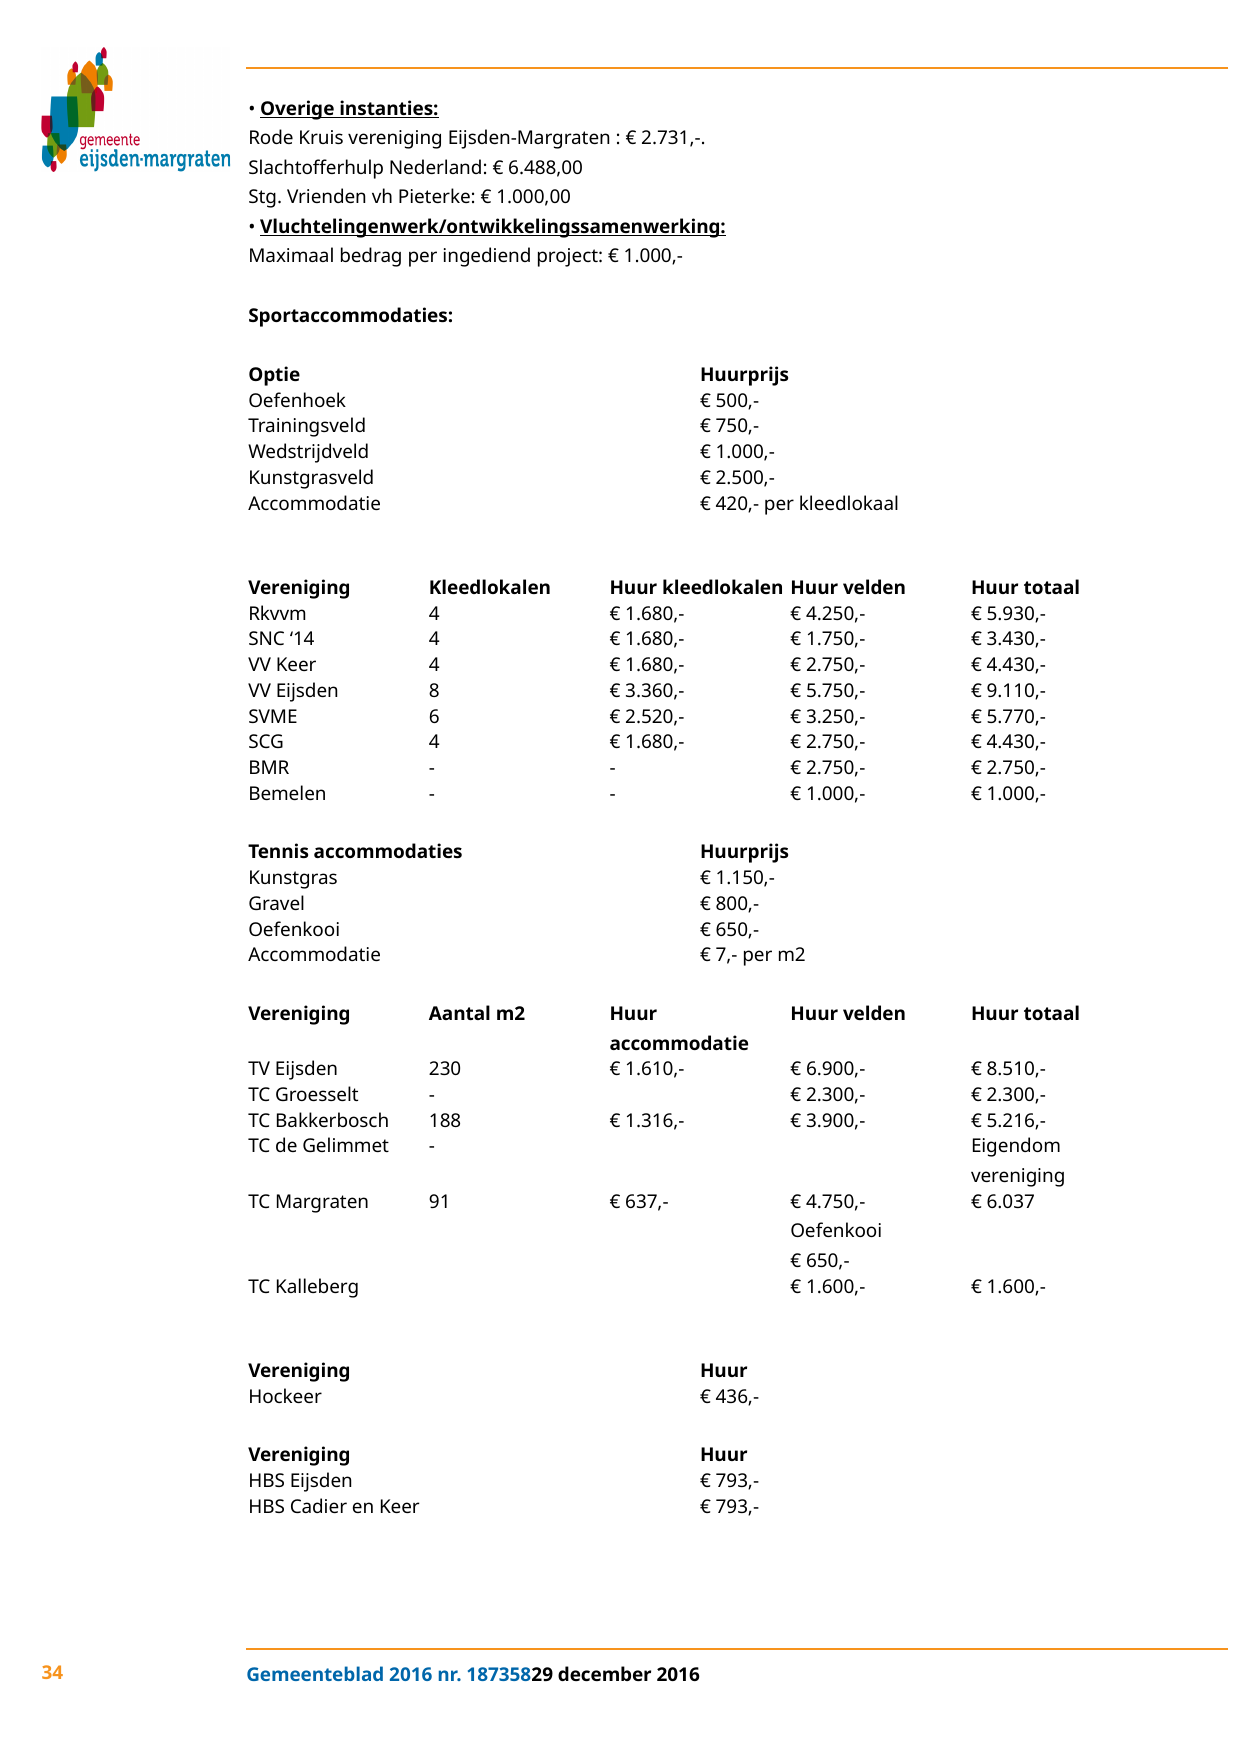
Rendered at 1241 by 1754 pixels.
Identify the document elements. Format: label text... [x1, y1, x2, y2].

table_cell Gravel [248, 890, 700, 916]
table_cell Kunstgras [248, 864, 700, 890]
table_cell 91 [429, 1188, 609, 1273]
text Sportaccommodaties: [248, 302, 1152, 328]
picture [41, 47, 231, 172]
table_cell Oefenkooi [248, 916, 700, 942]
table_cell TV Eijsden [248, 1056, 429, 1081]
table_cell € 4.250,- [790, 600, 971, 626]
table_header Huur totaal [971, 574, 1152, 600]
text • Overige instanties: [248, 95, 1152, 121]
table_cell € 750,- [700, 413, 1152, 438]
table_cell [790, 1133, 971, 1188]
table_cell € 1.610,- [609, 1056, 790, 1081]
table_cell - [429, 780, 609, 806]
table_cell [971, 1299, 1152, 1324]
table_header Huurprijs [700, 839, 1152, 864]
table_header Huur totaal [971, 1000, 1152, 1056]
table_cell € 2.300,- [790, 1081, 971, 1107]
table_cell € 9.110,- [971, 677, 1152, 703]
table_cell 230 [429, 1056, 609, 1081]
table_header Vereniging [248, 1357, 700, 1383]
table_header Tennis accommodaties [248, 839, 700, 864]
table_cell TC Margraten [248, 1188, 429, 1273]
table_cell Kunstgrasveld [248, 464, 700, 490]
table_cell € 1.600,- [971, 1273, 1152, 1299]
table_cell € 5.770,- [971, 703, 1152, 728]
table_cell € 4.430,- [971, 651, 1152, 677]
table_cell € 2.750,- [971, 754, 1152, 780]
table_cell Rkvvm [248, 600, 429, 626]
table_cell Trainingsveld [248, 413, 700, 438]
table_cell 4 [429, 729, 609, 754]
table_header Kleedlokalen [429, 574, 609, 600]
table_cell SVME [248, 703, 429, 728]
table_cell € 793,- [700, 1468, 1152, 1493]
table_cell € 7,- per m2 [700, 942, 1152, 967]
table_cell € 8.510,- [971, 1056, 1152, 1081]
table_header Vereniging [248, 574, 429, 600]
table_cell Accommodatie [248, 942, 700, 967]
table_cell € 3.900,- [790, 1107, 971, 1133]
table_cell [609, 1299, 790, 1324]
table_cell VV Keer [248, 651, 429, 677]
table_cell € 1.000,- [700, 438, 1152, 464]
table_cell € 1.750,- [790, 626, 971, 651]
table_cell € 5.750,- [790, 677, 971, 703]
table_header Huur accommodatie [609, 1000, 790, 1056]
table_cell [609, 1273, 790, 1299]
table_cell TC de Gelimmet [248, 1133, 429, 1188]
table_cell € 793,- [700, 1493, 1152, 1519]
table_cell € 5.216,- [971, 1107, 1152, 1133]
table_cell - [429, 1081, 609, 1107]
text Slachtofferhulp Nederland: € 6.488,00 [248, 154, 1152, 180]
table_cell Bemelen [248, 780, 429, 806]
table_cell - [609, 754, 790, 780]
table_cell € 6.900,- [790, 1056, 971, 1081]
table_cell Wedstrijdveld [248, 438, 700, 464]
table_cell € 3.250,- [790, 703, 971, 728]
table_cell [248, 1299, 429, 1324]
table_cell € 1.316,- [609, 1107, 790, 1133]
table_cell € 5.930,- [971, 600, 1152, 626]
table_cell € 2.750,- [790, 754, 971, 780]
table_cell [790, 1299, 971, 1324]
table_cell € 3.360,- [609, 677, 790, 703]
table_cell € 1.150,- [700, 864, 1152, 890]
table_cell HBS Cadier en Keer [248, 1493, 700, 1519]
table_cell [429, 1273, 609, 1299]
table_header Aantal m2 [429, 1000, 609, 1056]
table_cell [609, 1133, 790, 1188]
table_cell [248, 516, 700, 541]
table_cell € 436,- [700, 1383, 1152, 1409]
table_cell € 500,- [700, 387, 1152, 413]
table_cell € 1.600,- [790, 1273, 971, 1299]
table_cell € 1.680,- [609, 626, 790, 651]
text • Vluchtelingenwerk/ontwikkelingssamenwerking: [248, 213, 1152, 239]
table_header Optie [248, 361, 700, 387]
table_cell 4 [429, 600, 609, 626]
table_cell € 1.000,- [971, 780, 1152, 806]
table_cell € 2.500,- [700, 464, 1152, 490]
table_cell SCG [248, 729, 429, 754]
table_cell € 6.037 [971, 1188, 1152, 1273]
table_cell HBS Eijsden [248, 1468, 700, 1493]
table_cell Oefenhoek [248, 387, 700, 413]
table_cell TC Kalleberg [248, 1273, 429, 1299]
table_cell € 2.520,- [609, 703, 790, 728]
table_cell € 2.750,- [790, 729, 971, 754]
table_header Huur [700, 1357, 1152, 1383]
table_header Huur kleedlokalen [609, 574, 790, 600]
text Maximaal bedrag per ingediend project: € 1.000,- [248, 243, 1152, 268]
table_cell 4 [429, 651, 609, 677]
table_cell € 420,- per kleedlokaal [700, 490, 1152, 516]
table_cell VV Eijsden [248, 677, 429, 703]
table_cell [429, 1299, 609, 1324]
table_cell [700, 516, 1152, 541]
table_cell SNC ‘14 [248, 626, 429, 651]
table_cell € 4.750,- Oefenkooi € 650,- [790, 1188, 971, 1273]
table_cell - [429, 1133, 609, 1188]
table_cell TC Bakkerbosch [248, 1107, 429, 1133]
table_header Huur [700, 1442, 1152, 1467]
table_cell € 800,- [700, 890, 1152, 916]
table_cell Accommodatie [248, 490, 700, 516]
table_cell - [429, 754, 609, 780]
table_cell 6 [429, 703, 609, 728]
table_cell € 2.750,- [790, 651, 971, 677]
table_cell € 1.680,- [609, 600, 790, 626]
table_cell € 1.680,- [609, 651, 790, 677]
table_cell [609, 1081, 790, 1107]
table_header Vereniging [248, 1000, 429, 1056]
table_header Vereniging [248, 1442, 700, 1467]
table_cell Hockeer [248, 1383, 700, 1409]
table_cell BMR [248, 754, 429, 780]
table_cell - [609, 780, 790, 806]
table_header Huur velden [790, 1000, 971, 1056]
text Stg. Vrienden vh Pieterke: € 1.000,00 [248, 183, 1152, 209]
table_header Huur velden [790, 574, 971, 600]
table_cell 188 [429, 1107, 609, 1133]
table_header Huurprijs [700, 361, 1152, 387]
table_cell € 1.680,- [609, 729, 790, 754]
table_cell TC Groesselt [248, 1081, 429, 1107]
table_cell 4 [429, 626, 609, 651]
table_cell € 637,- [609, 1188, 790, 1273]
table_cell 8 [429, 677, 609, 703]
table_cell Eigendom vereniging [971, 1133, 1152, 1188]
table_cell € 3.430,- [971, 626, 1152, 651]
text Rode Kruis vereniging Eijsden-Margraten : € 2.731,-. [248, 124, 1152, 150]
table_cell € 650,- [700, 916, 1152, 942]
table_cell € 4.430,- [971, 729, 1152, 754]
table_cell € 1.000,- [790, 780, 971, 806]
table_cell € 2.300,- [971, 1081, 1152, 1107]
